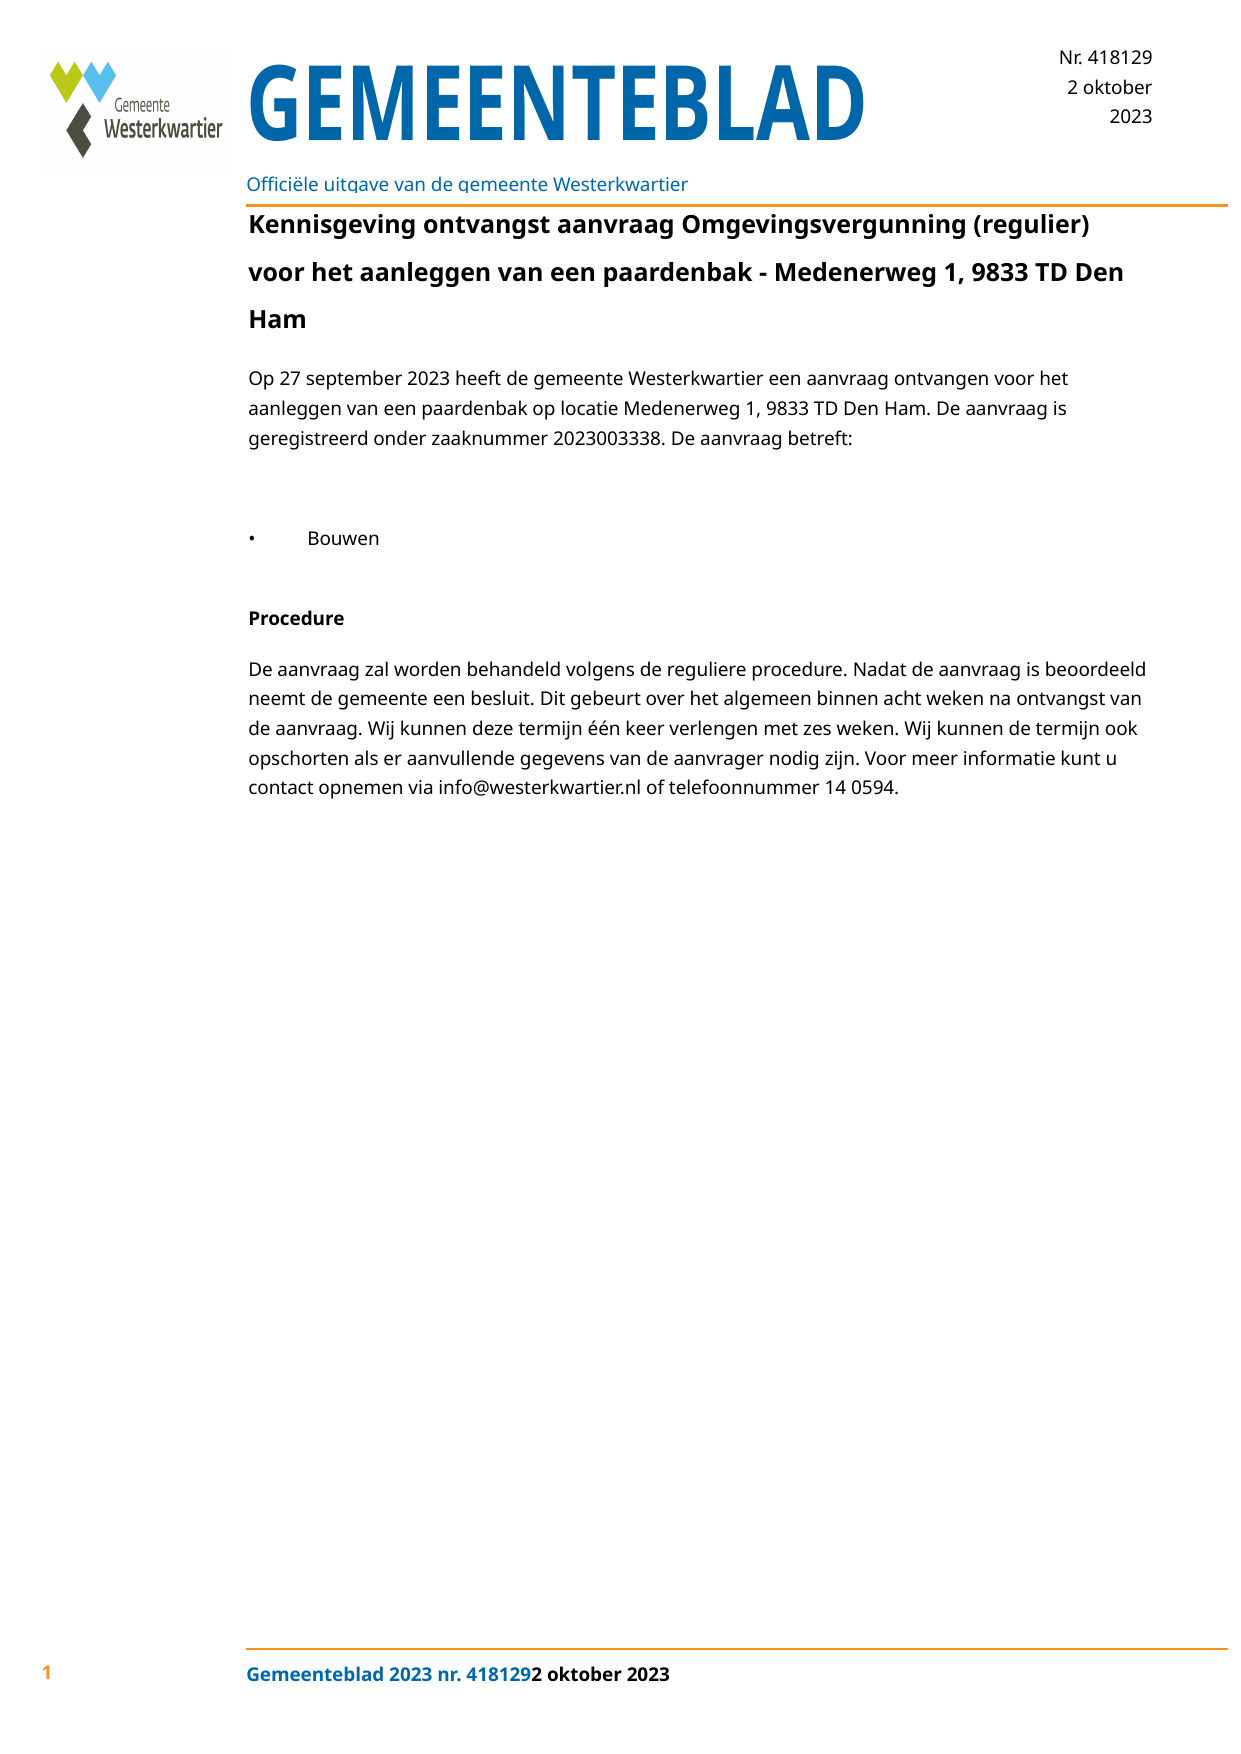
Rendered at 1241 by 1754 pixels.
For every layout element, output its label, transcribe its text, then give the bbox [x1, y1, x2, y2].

text De aanvraag zal worden behandeld volgens de reguliere procedure. Nadat de aanvraag is beoordeeld neemt de gemeente een besluit. Dit gebeurt over het algemeen binnen acht weken na ontvangst van de aanvraag. Wij kunnen deze termijn één keer verlengen met zes weken. Wij kunnen de termijn ook opschorten als er aanvullende gegevens van de aanvrager nodig zijn. Voor meer informatie kunt u contact opnemen via info@westerkwartier.nl of telefoonnummer 14 0594. [248, 656, 1152, 800]
text Procedure [248, 606, 1152, 631]
text Op 27 september 2023 heeft de gemeente Westerkwartier een aanvraag ontvangen voor het aanleggen van een paardenbak op locatie Medenerweg 1, 9833 TD Den Ham. De aanvraag is geregistreerd onder zaaknummer 2023003338. De aanvraag betreft: [248, 366, 1152, 450]
list Bouwen [248, 526, 1152, 551]
picture [41, 47, 231, 172]
text Kennisgeving ontvangst aanvraag Omgevingsvergunning (regulier) voor het aanleggen van een paardenbak - Medenerweg 1, 9833 TD Den Ham [248, 207, 1152, 336]
